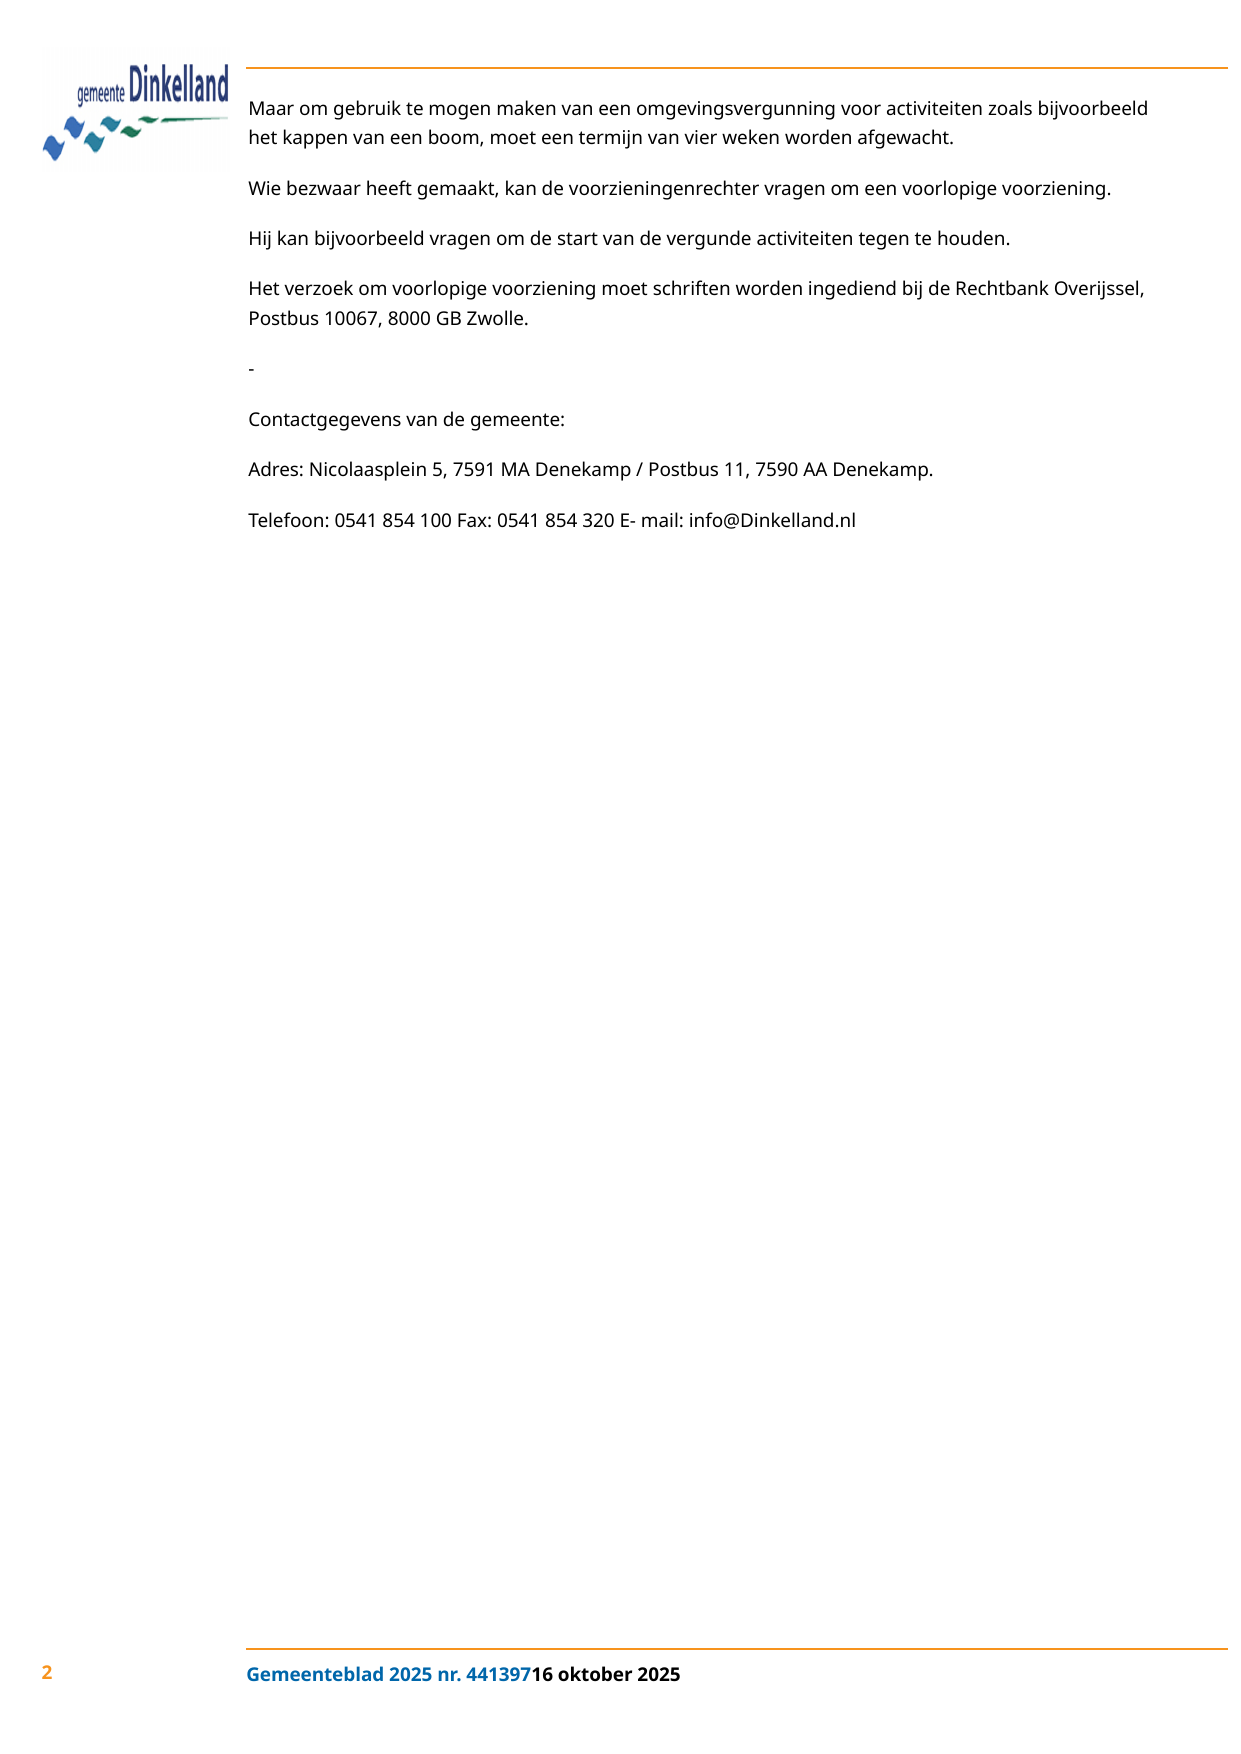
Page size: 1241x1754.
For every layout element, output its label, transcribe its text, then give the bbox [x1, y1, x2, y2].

text Adres: Nicolaasplein 5, 7591 MA Denekamp / Postbus 11, 7590 AA Denekamp. [248, 456, 1152, 482]
text - [248, 356, 1152, 381]
text Telefoon: 0541 854 100 Fax: 0541 854 320 E- mail: info@Dinkelland.nl [248, 507, 1152, 533]
text Wie bezwaar heeft gemaakt, kan de voorzieningenrechter vragen om een voorlopige voorziening. [248, 175, 1152, 201]
text Het verzoek om voorlopige voorziening moet schriften worden ingediend bij de Rechtbank Overijssel, Postbus 10067, 8000 GB Zwolle. [248, 276, 1152, 331]
text Maar om gebruik te mogen maken van een omgevingsvergunning voor activiteiten zoals bijvoorbeeld het kappen van een boom, moet een termijn van vier weken worden afgewacht. [248, 95, 1152, 150]
text Hij kan bijvoorbeeld vragen om de start van de vergunde activiteiten tegen te houden. [248, 225, 1152, 251]
picture [41, 47, 231, 172]
text Contactgegevens van de gemeente: [248, 406, 1152, 432]
